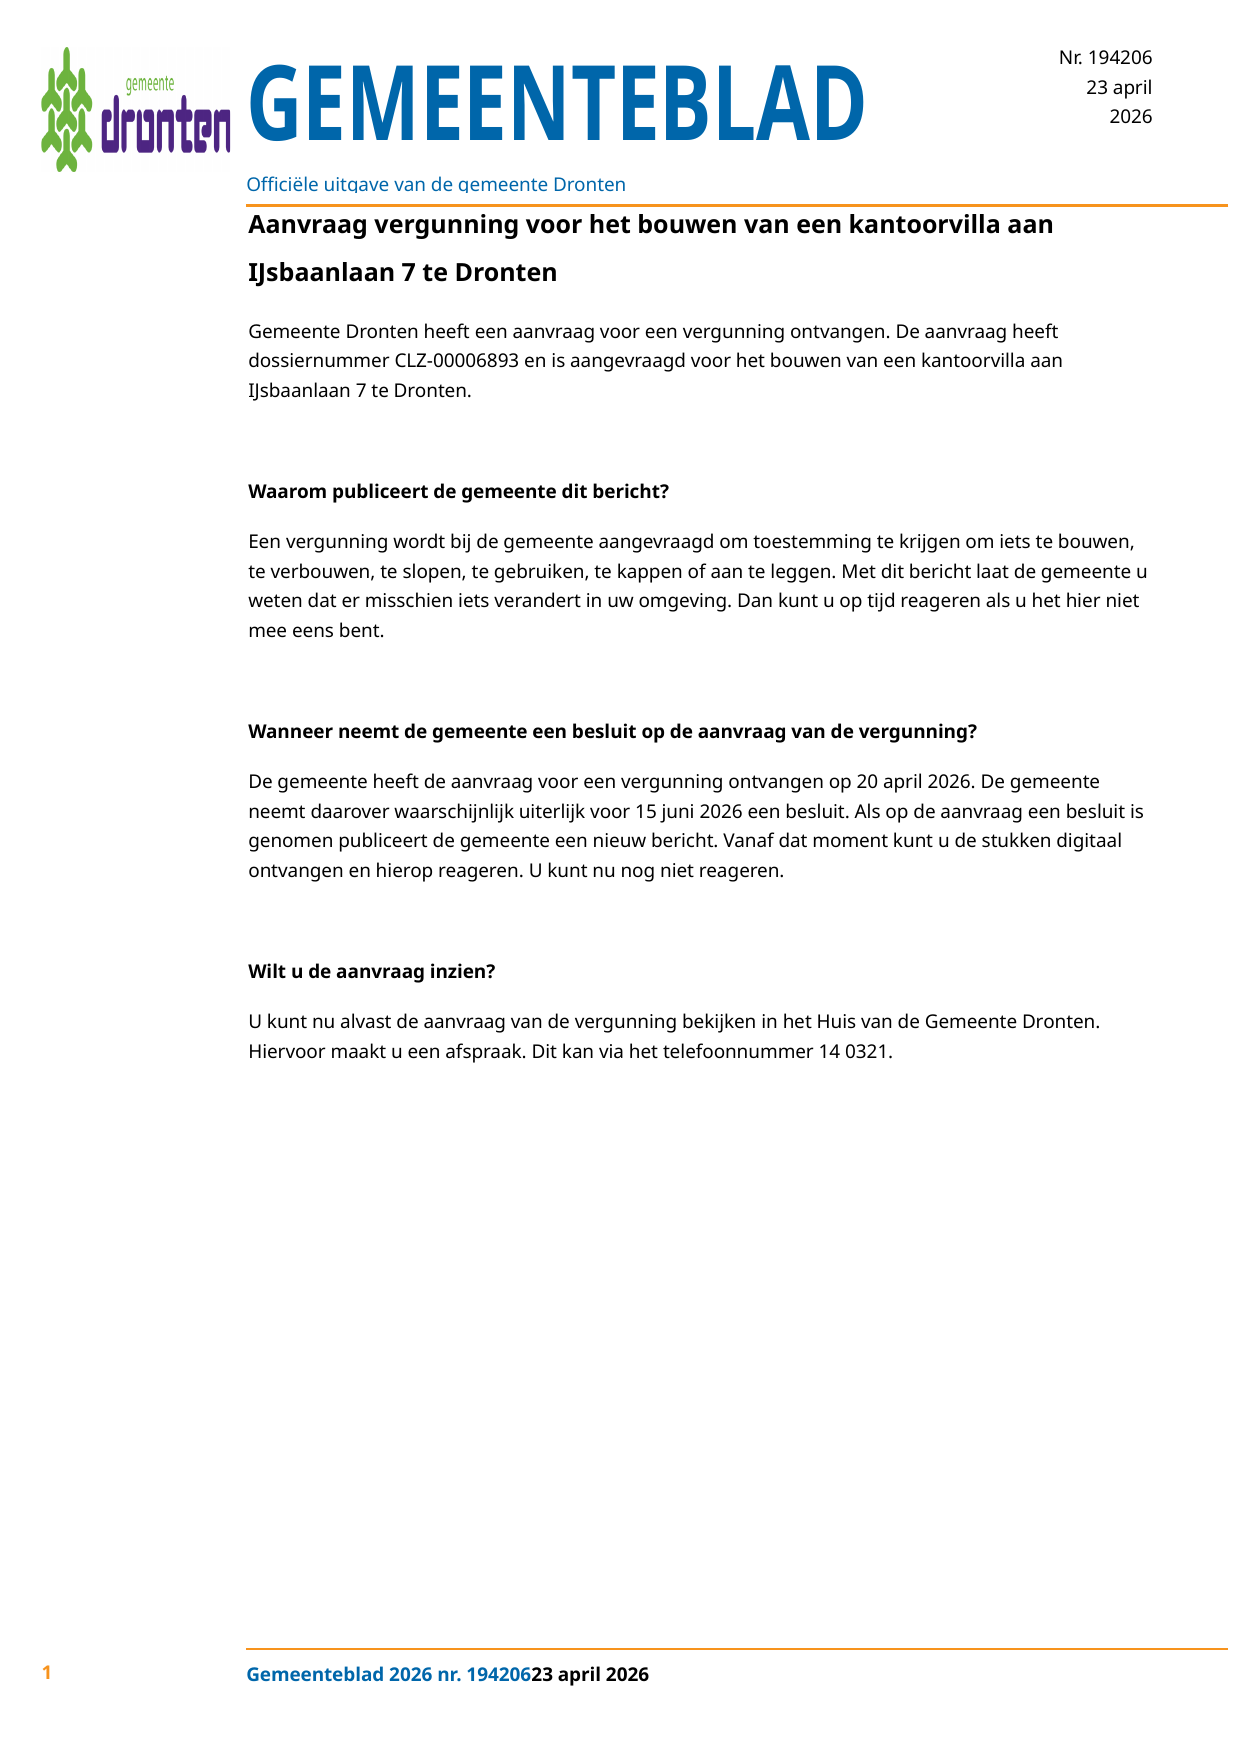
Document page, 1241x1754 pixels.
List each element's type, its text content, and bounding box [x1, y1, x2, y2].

text Een vergunning wordt bij de gemeente aangevraagd om toestemming te krijgen om iets te bouwen, te verbouwen, te slopen, te gebruiken, te kappen of aan te leggen. Met dit bericht laat de gemeente u weten dat er misschien iets verandert in uw omgeving. Dan kunt u op tijd reageren als u het hier niet mee eens bent. [248, 528, 1152, 643]
text U kunt nu alvast de aanvraag van de vergunning bekijken in het Huis van de Gemeente Dronten. Hiervoor maakt u een afspraak. Dit kan via het telefoonnummer 14 0321. [248, 1008, 1152, 1064]
text Waarom publiceert de gemeente dit bericht? [248, 478, 1152, 504]
text Wilt u de aanvraag inzien? [248, 958, 1152, 984]
text Wanneer neemt de gemeente een besluit op de aanvraag van de vergunning? [248, 718, 1152, 744]
picture [41, 47, 231, 172]
text De gemeente heeft de aanvraag voor een vergunning ontvangen op 20 april 2026. De gemeente neemt daarover waarschijnlijk uiterlijk voor 15 juni 2026 een besluit. Als op de aanvraag een besluit is genomen publiceert de gemeente een nieuw bericht. Vanaf dat moment kunt u de stukken digitaal ontvangen en hierop reageren. U kunt nu nog niet reageren. [248, 768, 1152, 883]
text Gemeente Dronten heeft een aanvraag voor een vergunning ontvangen. De aanvraag heeft dossiernummer CLZ-00006893 en is aangevraagd voor het bouwen van een kantoorvilla aan IJsbaanlaan 7 te Dronten. [248, 318, 1152, 403]
text Aanvraag vergunning voor het bouwen van een kantoorvilla aan IJsbaanlaan 7 te Dronten [248, 207, 1152, 288]
